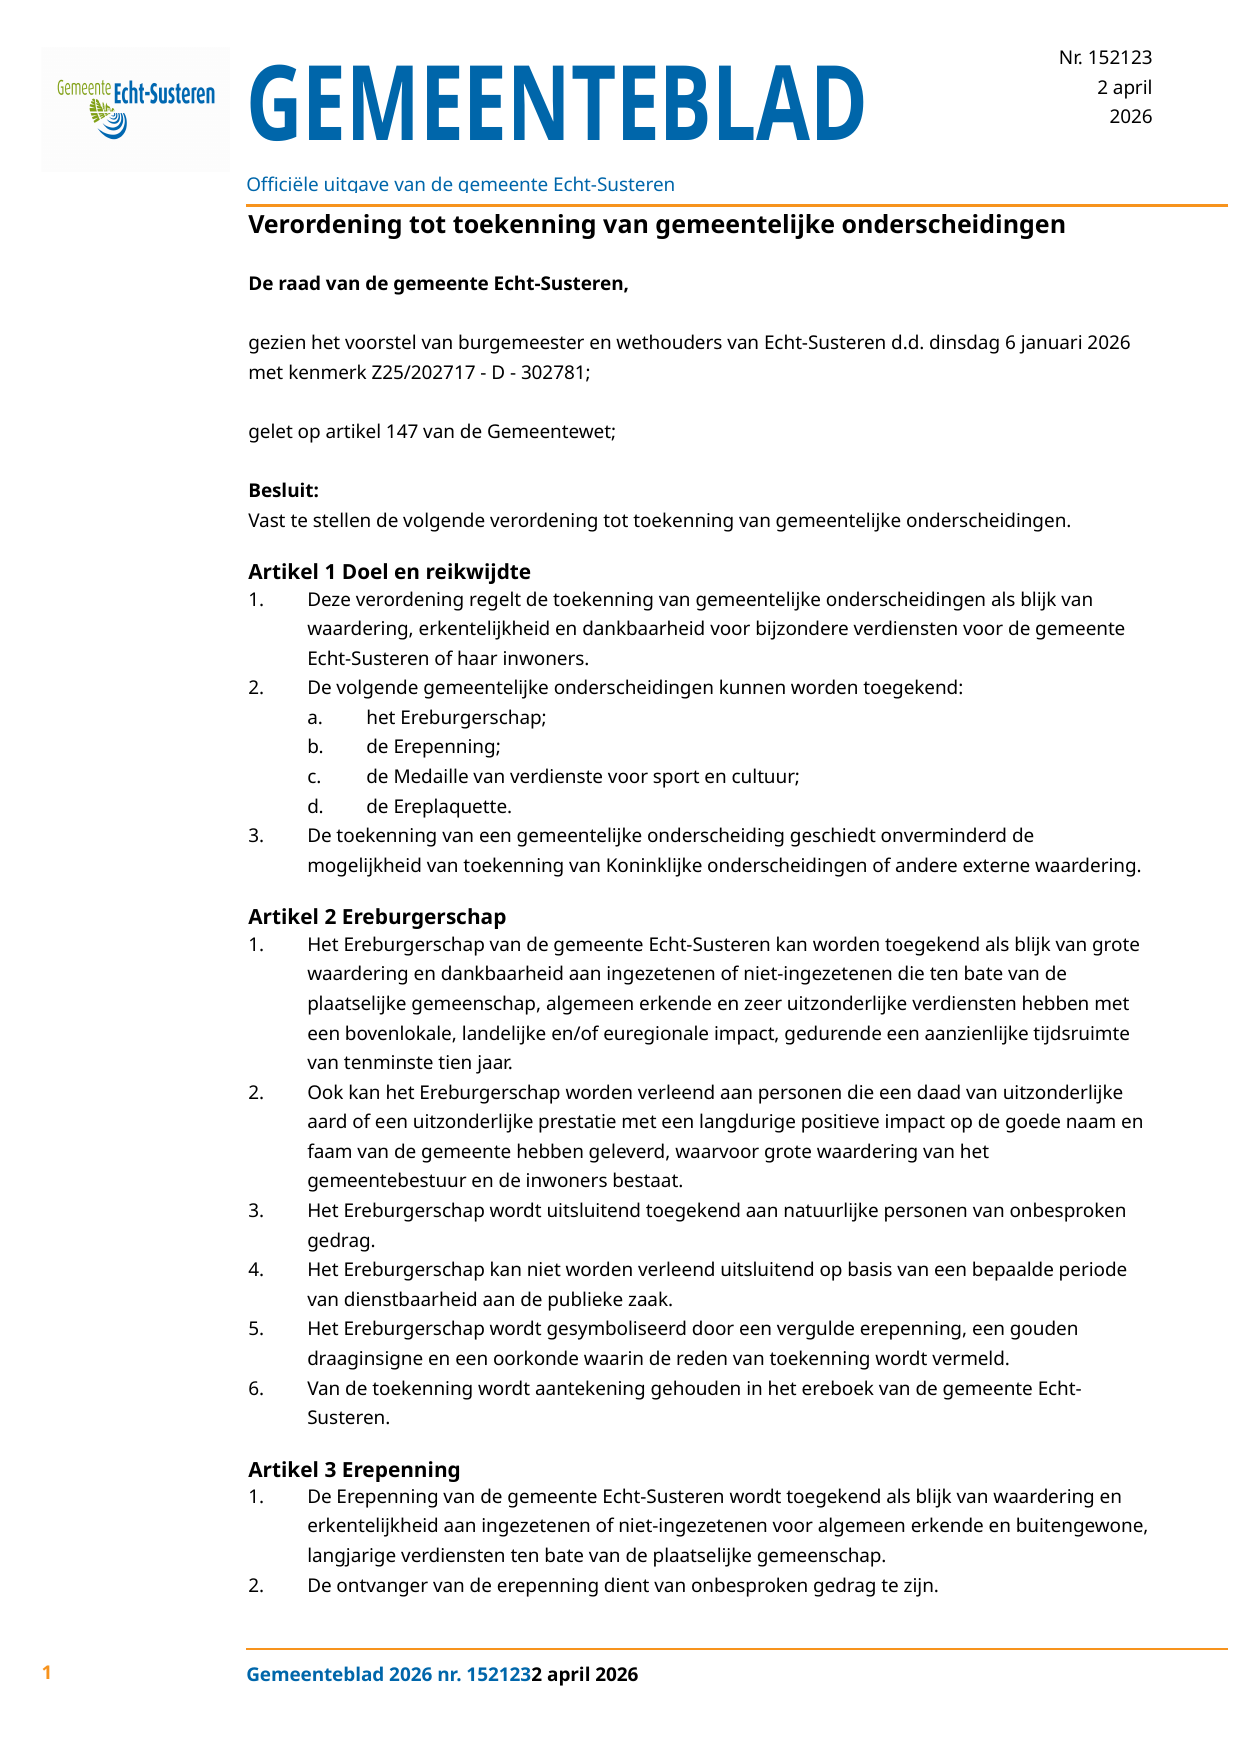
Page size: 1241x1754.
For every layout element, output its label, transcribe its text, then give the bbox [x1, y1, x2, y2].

text Besluit: [248, 477, 1152, 503]
list De ontvanger van de erepenning dient van onbesproken gedrag te zijn. [248, 1572, 1152, 1598]
text gezien het voorstel van burgemeester en wethouders van Echt-Susteren d.d. dinsdag 6 januari 2026 met kenmerk Z25/202717 - D - 302781; [248, 329, 1152, 385]
text Vast te stellen de volgende verordening tot toekenning van gemeentelijke onderscheidingen. [248, 507, 1152, 533]
list Ook kan het Ereburgerschap worden verleend aan personen die een daad van uitzonderlijke aard of een uitzonderlijke prestatie met een langdurige positieve impact op de goede naam en faam van de gemeente hebben geleverd, waarvoor grote waardering van het gemeentebestuur en de inwoners bestaat. [248, 1079, 1152, 1193]
list Deze verordening regelt de toekenning van gemeentelijke onderscheidingen als blijk van waardering, erkentelijkheid en dankbaarheid voor bijzondere verdiensten voor de gemeente Echt-Susteren of haar inwoners. [248, 586, 1152, 671]
list De volgende gemeentelijke onderscheidingen kunnen worden toegekend: [248, 674, 1152, 700]
text Artikel 2 Ereburgerschap [248, 902, 1152, 931]
text Verordening tot toekenning van gemeentelijke onderscheidingen [248, 207, 1152, 241]
list De toekenning van een gemeentelijke onderscheiding geschiedt onverminderd de mogelijkheid van toekenning van Koninklijke onderscheidingen of andere externe waardering. [248, 822, 1152, 878]
text Artikel 1 Doel en reikwijdte [248, 557, 1152, 586]
list de Medaille van verdienste voor sport en cultuur; [307, 763, 1152, 789]
text Artikel 3 Erepenning [248, 1455, 1152, 1483]
list Het Ereburgerschap wordt uitsluitend toegekend aan natuurlijke personen van onbesproken gedrag. [248, 1197, 1152, 1252]
list het Ereburgerschap; [307, 704, 1152, 730]
list Het Ereburgerschap van de gemeente Echt-Susteren kan worden toegekend als blijk van grote waardering en dankbaarheid aan ingezetenen of niet-ingezetenen die ten bate van de plaatselijke gemeenschap, algemeen erkende en zeer uitzonderlijke verdiensten hebben met een bovenlokale, landelijke en/of euregionale impact, gedurende een aanzienlijke tijdsruimte van tenminste tien jaar. [248, 931, 1152, 1075]
text De raad van de gemeente Echt-Susteren, [248, 270, 1152, 296]
list Het Ereburgerschap kan niet worden verleend uitsluitend op basis van een bepaalde periode van dienstbaarheid aan de publieke zaak. [248, 1256, 1152, 1312]
picture [41, 47, 231, 172]
list De Erepenning van de gemeente Echt-Susteren wordt toegekend als blijk van waardering en erkentelijkheid aan ingezetenen of niet-ingezetenen voor algemeen erkende en buitengewone, langjarige verdiensten ten bate van de plaatselijke gemeenschap. [248, 1483, 1152, 1568]
list Het Ereburgerschap wordt gesymboliseerd door een vergulde erepenning, een gouden draaginsigne en een oorkonde waarin de reden van toekenning wordt vermeld. [248, 1316, 1152, 1371]
list de Erepenning; [307, 734, 1152, 759]
list Van de toekenning wordt aantekening gehouden in het ereboek van de gemeente Echt-Susteren. [248, 1375, 1152, 1430]
list de Ereplaquette. [307, 793, 1152, 819]
text gelet op artikel 147 van de Gemeentewet; [248, 418, 1152, 444]
